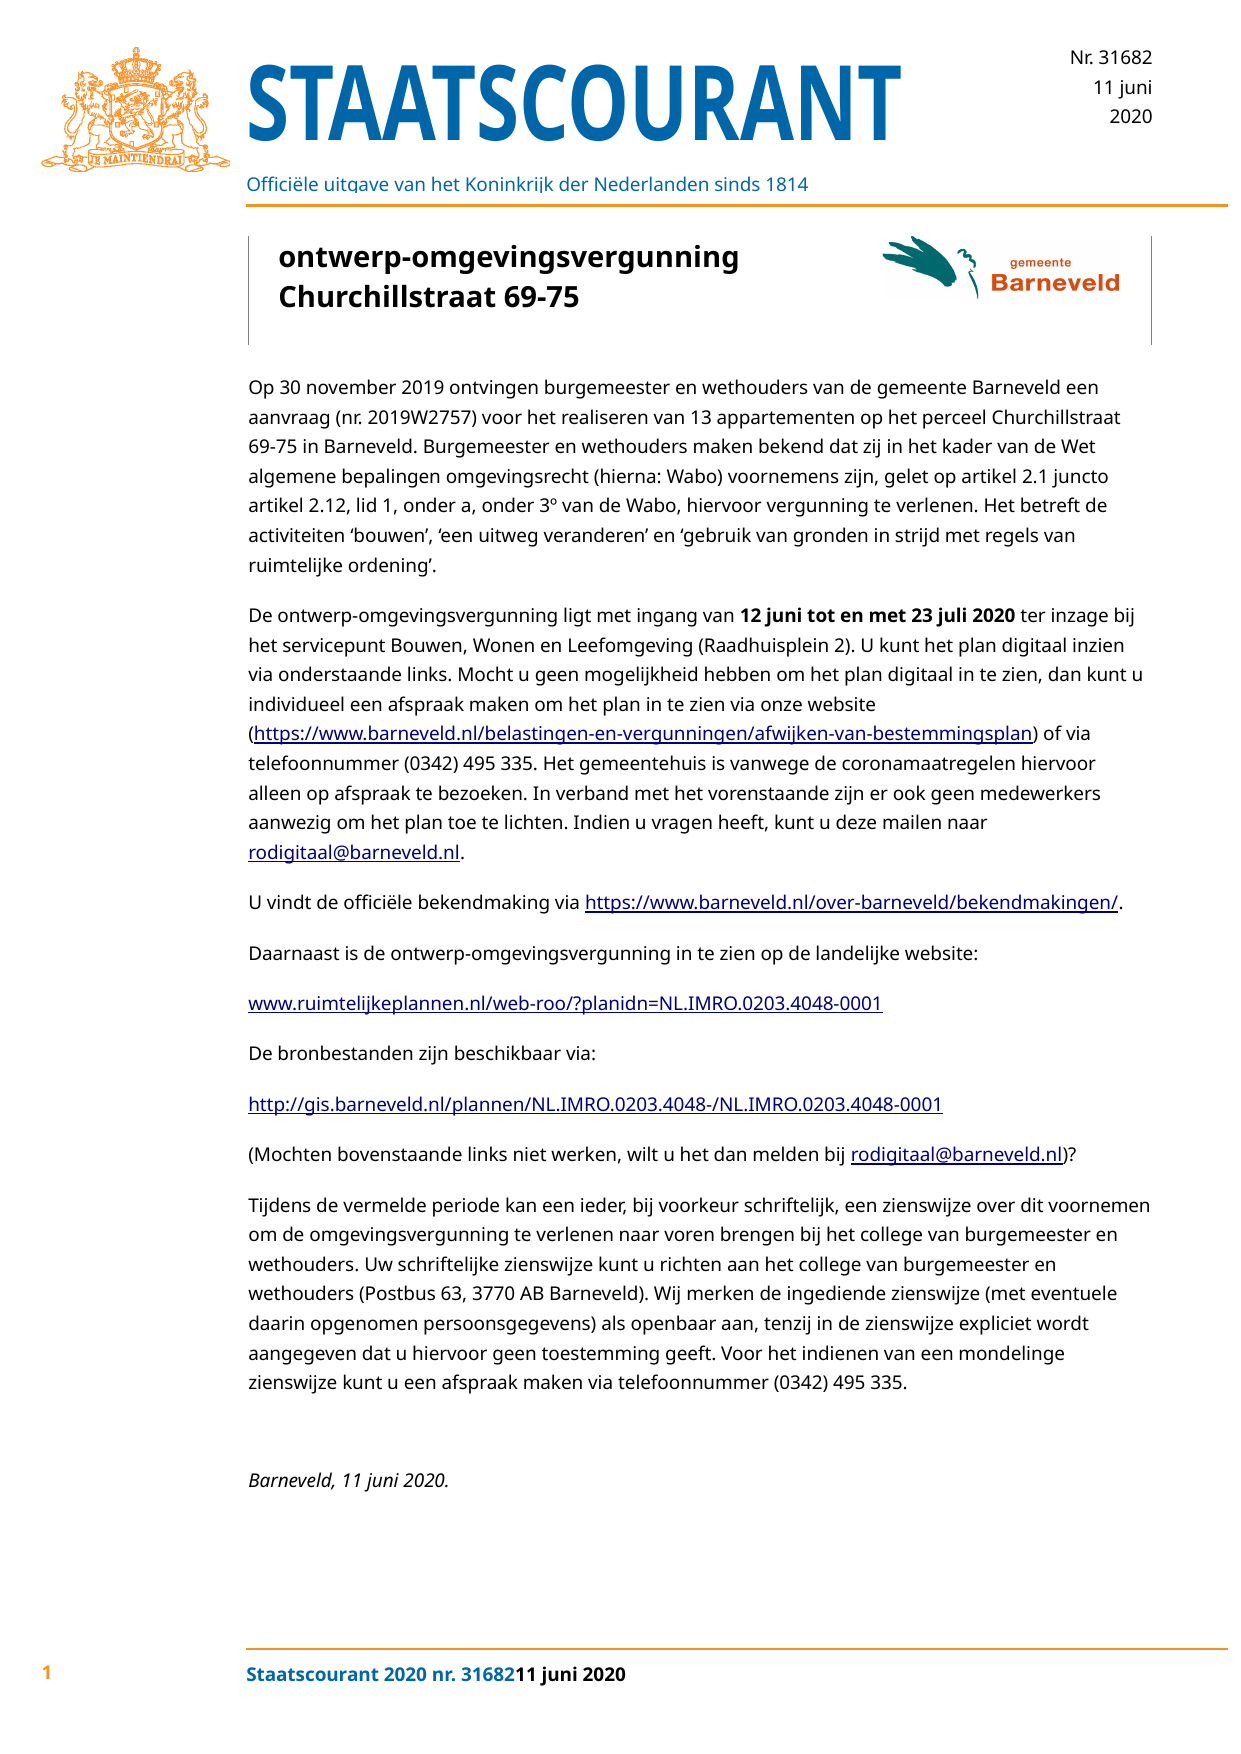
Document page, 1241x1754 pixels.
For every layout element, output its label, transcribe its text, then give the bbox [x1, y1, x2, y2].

text Barneveld, 11 juni 2020. [248, 1467, 1152, 1493]
picture [41, 47, 231, 172]
picture [882, 236, 1119, 299]
text www.ruimtelijkeplannen.nl/web-roo/?planidn=NL.IMRO.0203.4048-0001 [248, 990, 1152, 1016]
text Tijdens de vermelde periode kan een ieder, bij voorkeur schriftelijk, een zienswijze over dit voornemen om de omgevingsvergunning te verlenen naar voren brengen bij het college van burgemeester en wethouders. Uw schriftelijke zienswijze kunt u richten aan het college van burgemeester en wethouders (Postbus 63, 3770 AB Barneveld). Wij merken de ingediende zienswijze (met eventuele daarin opgenomen persoonsgegevens) als openbaar aan, tenzij in de zienswijze expliciet wordt aangegeven dat u hiervoor geen toestemming geeft. Voor het indienen van een mondelinge zienswijze kunt u een afspraak maken via telefoonnummer (0342) 495 335. [248, 1192, 1152, 1395]
text http://gis.barneveld.nl/plannen/NL.IMRO.0203.4048-/NL.IMRO.0203.4048-0001 [248, 1091, 1152, 1117]
text Op 30 november 2019 ontvingen burgemeester en wethouders van de gemeente Barneveld een aanvraag (nr. 2019W2757) voor het realiseren van 13 appartementen op het perceel Churchillstraat 69-75 in Barneveld. Burgemeester en wethouders maken bekend dat zij in het kader van de Wet algemene bepalingen omgevingsrecht (hierna: Wabo) voornemens zijn, gelet op artikel 2.1 juncto artikel 2.12, lid 1, onder a, onder 3º van de Wabo, hiervoor vergunning te verlenen. Het betreft de activiteiten ‘bouwen’, ‘een uitweg veranderen’ en ‘gebruik van gronden in strijd met regels van ruimtelijke ordening’. [248, 374, 1152, 577]
text (Mochten bovenstaande links niet werken, wilt u het dan melden bij rodigitaal@barneveld.nl)? [248, 1141, 1152, 1167]
text U vindt de officiële bekendmaking via https://www.barneveld.nl/over-barneveld/bekendmakingen/. [248, 889, 1152, 915]
table_header ontwerp-omgevingsvergunning Churchillstraat 69-75 [249, 236, 850, 345]
text Daarnaast is de ontwerp-omgevingsvergunning in te zien op de landelijke website: [248, 940, 1152, 965]
text De ontwerp-omgevingsvergunning ligt met ingang van 12 juni tot en met 23 juli 2020 ter inzage bij het servicepunt Bouwen, Wonen en Leefomgeving (Raadhuisplein 2). U kunt het plan digitaal inzien via onderstaande links. Mocht u geen mogelijkheid hebben om het plan digitaal in te zien, dan kunt u individueel een afspraak maken om het plan in te zien via onze website (https://www.barneveld.nl/belastingen-en-vergunningen/afwijken-van-bestemmingsplan) of via telefoonnummer (0342) 495 335. Het gemeentehuis is vanwege de coronamaatregelen hiervoor alleen op afspraak te bezoeken. In verband met het vorenstaande zijn er ook geen medewerkers aanwezig om het plan toe te lichten. Indien u vragen heeft, kunt u deze mailen naar rodigitaal@barneveld.nl. [248, 602, 1152, 864]
table_header [850, 236, 1151, 345]
text De bronbestanden zijn beschikbaar via: [248, 1041, 1152, 1066]
